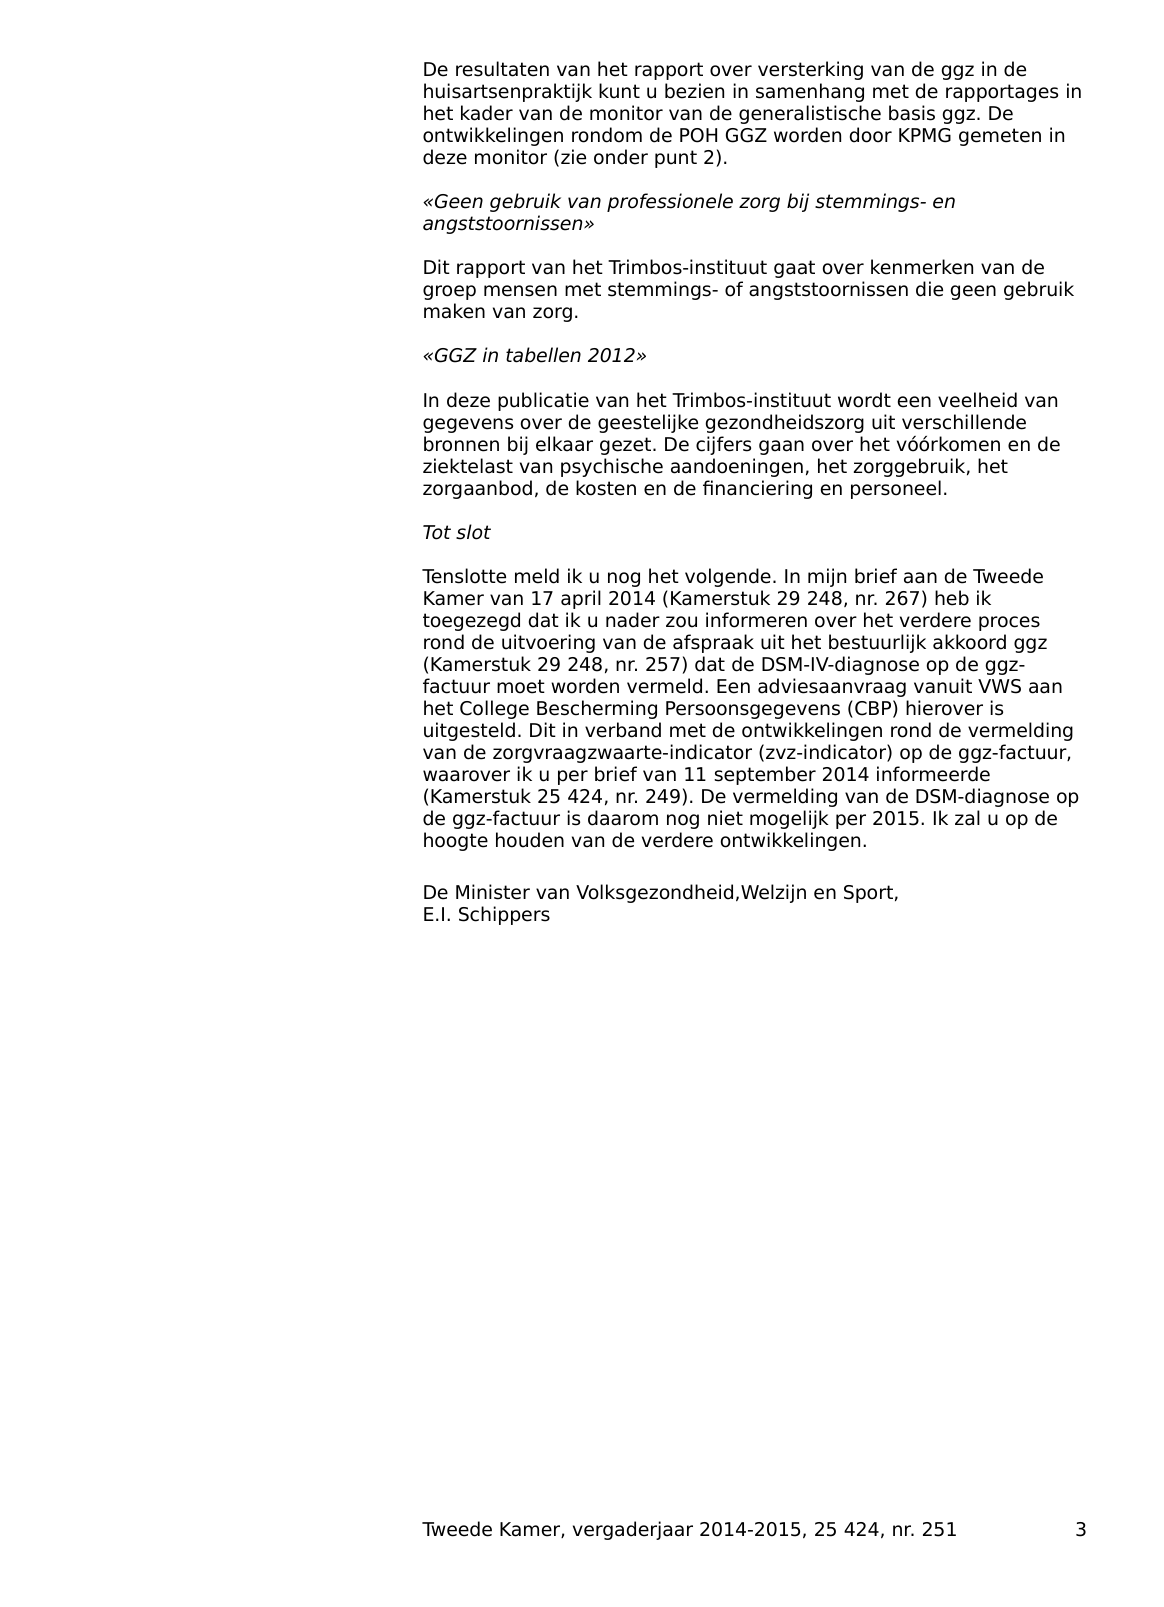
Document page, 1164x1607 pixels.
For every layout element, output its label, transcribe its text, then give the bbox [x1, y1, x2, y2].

text Dit rapport van het Trimbos-instituut gaat over kenmerken van de groep mensen met stemmings- of angststoornissen die geen gebruik maken van zorg. [422, 257, 1087, 323]
text De resultaten van het rapport over versterking van de ggz in de huisartsenpraktijk kunt u bezien in samenhang met de rapportages in het kader van de monitor van de generalistische basis ggz. De ontwikkelingen rondom de POH GGZ worden door KPMG gemeten in deze monitor (zie onder punt 2). [422, 59, 1087, 169]
text De Minister van Volksgezondheid,Welzijn en Sport, E.I. Schippers [422, 882, 1087, 926]
subtitle Tot slot [422, 522, 1087, 544]
subtitle «Geen gebruik van professionele zorg bij stemmings- en angststoornissen» [422, 191, 1087, 235]
text In deze publicatie van het Trimbos-instituut wordt een veelheid van gegevens over de geestelijke gezondheidszorg uit verschillende bronnen bij elkaar gezet. De cijfers gaan over het vóórkomen en de ziektelast van psychische aandoeningen, het zorggebruik, het zorgaanbod, de kosten en de financiering en personeel. [422, 389, 1087, 499]
text Tenslotte meld ik u nog het volgende. In mijn brief aan de Tweede Kamer van 17 april 2014 (Kamerstuk 29 248, nr. 267) heb ik toegezegd dat ik u nader zou informeren over het verdere proces rond de uitvoering van de afspraak uit het bestuurlijk akkoord ggz (Kamerstuk 29 248, nr. 257) dat de DSM-IV-diagnose op de ggz-factuur moet worden vermeld. Een adviesaanvraag vanuit VWS aan het College Bescherming Persoonsgegevens (CBP) hierover is uitgesteld. Dit in verband met de ontwikkelingen rond de vermelding van de zorgvraagzwaarte-indicator (zvz-indicator) op de ggz-factuur, waarover ik u per brief van 11 september 2014 informeerde (Kamerstuk 25 424, nr. 249). De vermelding van de DSM-diagnose op de ggz-factuur is daarom nog niet mogelijk per 2015. Ik zal u op de hoogte houden van de verdere ontwikkelingen. [422, 566, 1087, 852]
subtitle «GGZ in tabellen 2012» [422, 345, 1087, 367]
